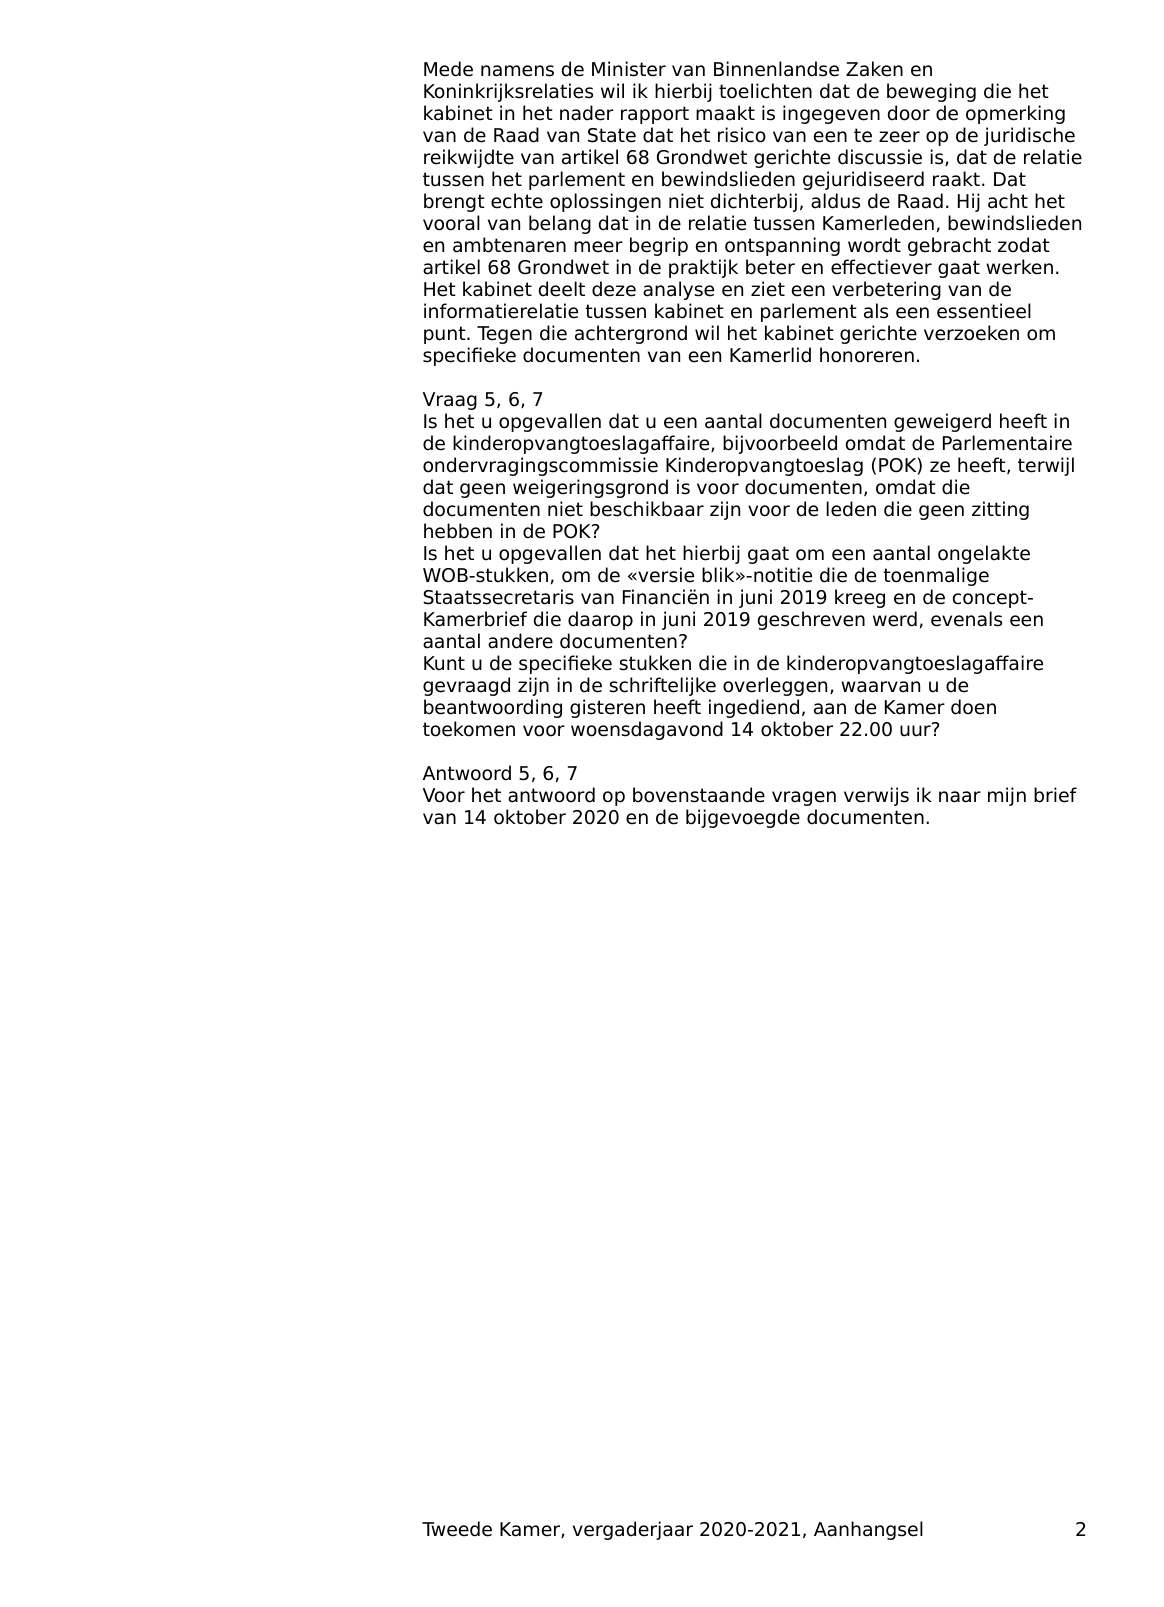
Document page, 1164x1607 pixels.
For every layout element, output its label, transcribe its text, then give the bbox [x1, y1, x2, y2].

text Kunt u de specifieke stukken die in de kinderopvangtoeslagaffaire gevraagd zijn in de schriftelijke overleggen, waarvan u de beantwoording gisteren heeft ingediend, aan de Kamer doen toekomen voor woensdagavond 14 oktober 22.00 uur? [422, 653, 1087, 741]
text Is het u opgevallen dat het hierbij gaat om een aantal ongelakte WOB-stukken, om de «versie blik»-notitie die de toenmalige Staatssecretaris van Financiën in juni 2019 kreeg en de concept-Kamerbrief die daarop in juni 2019 geschreven werd, evenals een aantal andere documenten? [422, 543, 1087, 653]
text Antwoord 5, 6, 7 [422, 763, 1087, 785]
text Vraag 5, 6, 7 [422, 389, 1087, 411]
text Is het u opgevallen dat u een aantal documenten geweigerd heeft in de kinderopvangtoeslagaffaire, bijvoorbeeld omdat de Parlementaire ondervragingscommissie Kinderopvangtoeslag (POK) ze heeft, terwijl dat geen weigeringsgrond is voor documenten, omdat die documenten niet beschikbaar zijn voor de leden die geen zitting hebben in de POK? [422, 411, 1087, 543]
text Mede namens de Minister van Binnenlandse Zaken en Koninkrijksrelaties wil ik hierbij toelichten dat de beweging die het kabinet in het nader rapport maakt is ingegeven door de opmerking van de Raad van State dat het risico van een te zeer op de juridische reikwijdte van artikel 68 Grondwet gerichte discussie is, dat de relatie tussen het parlement en bewindslieden gejuridiseerd raakt. Dat brengt echte oplossingen niet dichterbij, aldus de Raad. Hij acht het vooral van belang dat in de relatie tussen Kamerleden, bewindslieden en ambtenaren meer begrip en ontspanning wordt gebracht zodat artikel 68 Grondwet in de praktijk beter en effectiever gaat werken. Het kabinet deelt deze analyse en ziet een verbetering van de informatierelatie tussen kabinet en parlement als een essentieel punt. Tegen die achtergrond wil het kabinet gerichte verzoeken om specifieke documenten van een Kamerlid honoreren. [422, 59, 1087, 367]
text Voor het antwoord op bovenstaande vragen verwijs ik naar mijn brief van 14 oktober 2020 en de bijgevoegde documenten. [422, 785, 1087, 829]
